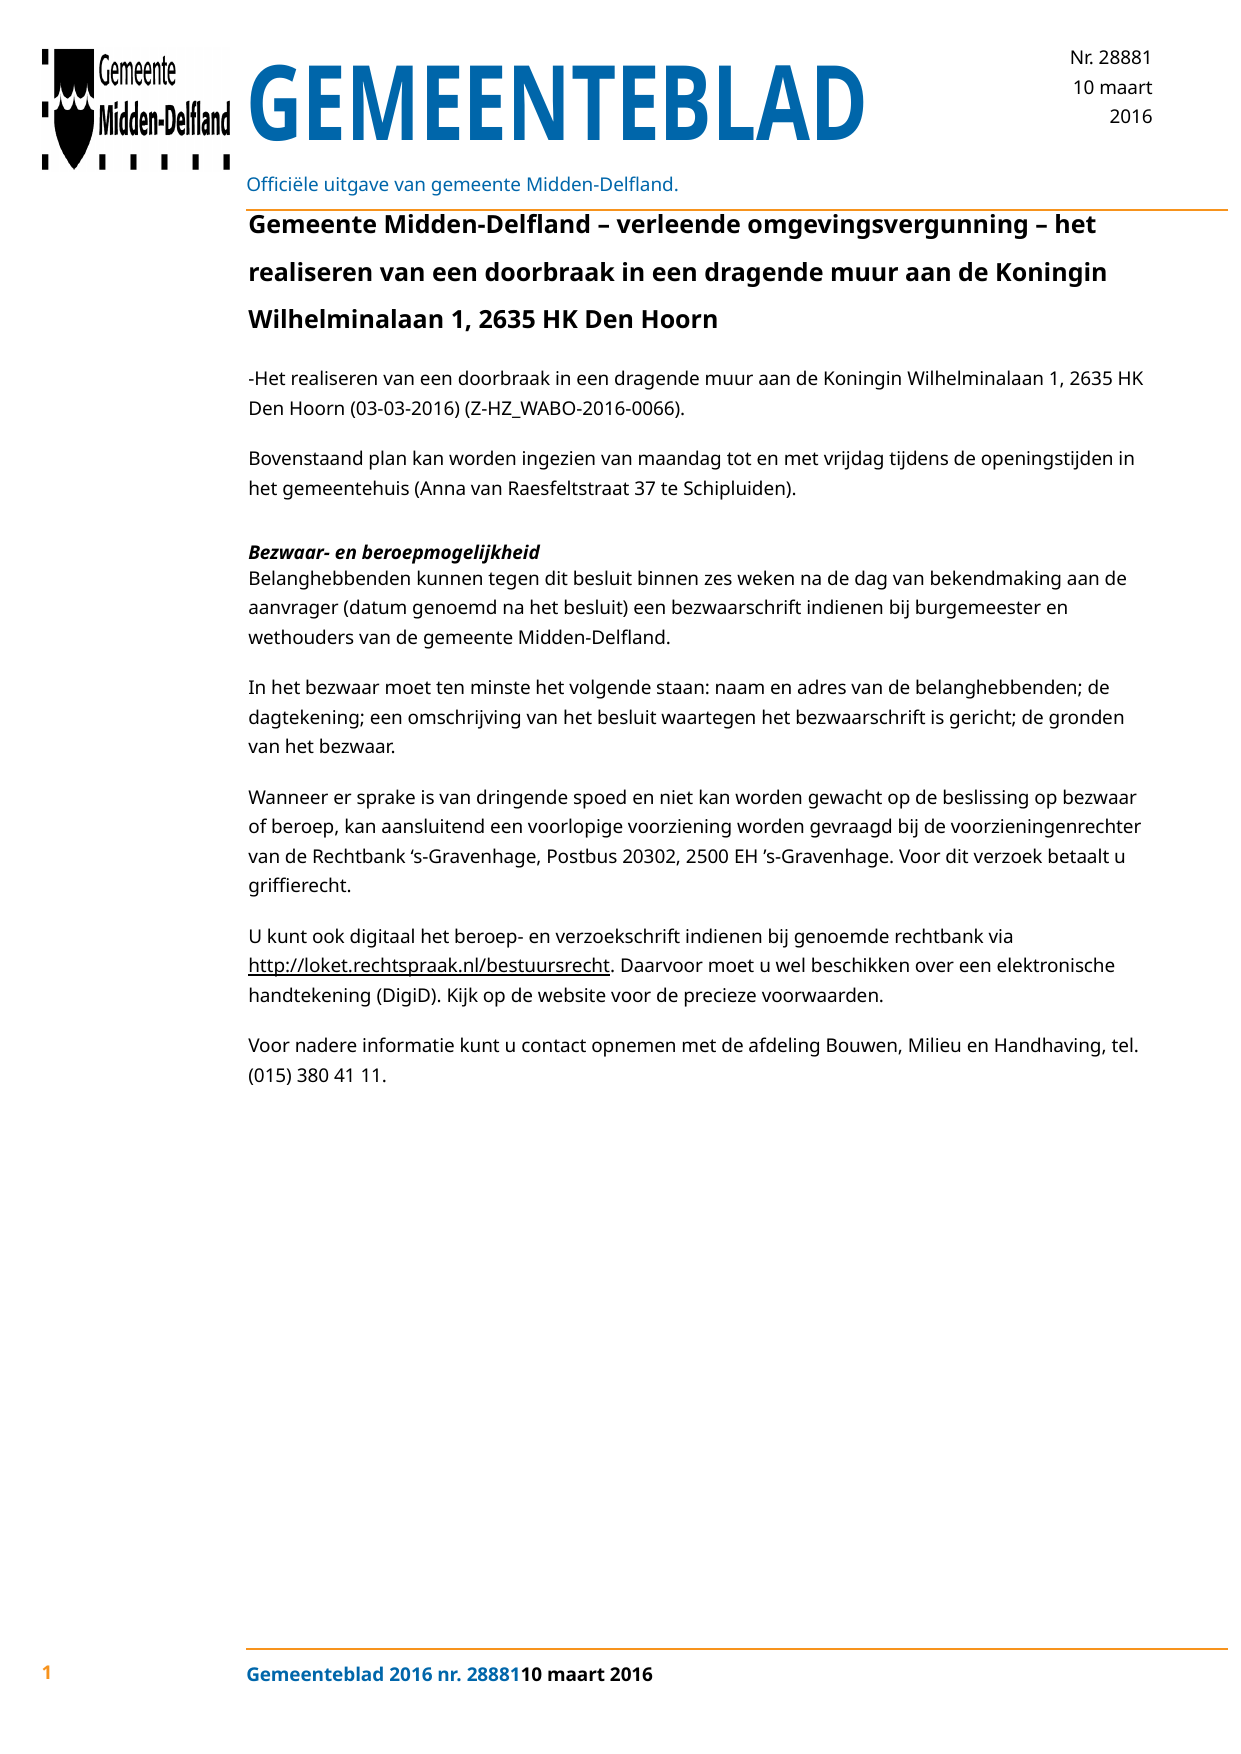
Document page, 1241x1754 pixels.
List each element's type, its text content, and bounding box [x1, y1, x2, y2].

text In het bezwaar moet ten minste het volgende staan: naam en adres van de belanghebbenden; de dagtekening; een omschrijving van het besluit waartegen het bezwaarschrift is gericht; de gronden van het bezwaar. [248, 674, 1152, 759]
text Wanneer er sprake is van dringende spoed en niet kan worden gewacht op de beslissing op bezwaar of beroep, kan aansluitend een voorlopige voorziening worden gevraagd bij de voorzieningenrechter van de Rechtbank ‘s-Gravenhage, Postbus 20302, 2500 EH ’s-Gravenhage. Voor dit verzoek betaalt u griffierecht. [248, 784, 1152, 898]
text Bovenstaand plan kan worden ingezien van maandag tot en met vrijdag tijdens de openingstijden in het gemeentehuis (Anna van Raesfeltstraat 37 te Schipluiden). [248, 446, 1152, 501]
text Gemeente Midden-Delfland – verleende omgevingsvergunning – het realiseren van een doorbraak in een dragende muur aan de Koningin Wilhelminalaan 1, 2635 HK Den Hoorn [248, 211, 1152, 336]
text U kunt ook digitaal het beroep- en verzoekschrift indienen bij genoemde rechtbank via http://loket.rechtspraak.nl/bestuursrecht. Daarvoor moet u wel beschikken over een elektronische handtekening (DigiD). Kijk op de website voor de precieze voorwaarden. [248, 923, 1152, 1008]
text -Het realiseren van een doorbraak in een dragende muur aan de Koningin Wilhelminalaan 1, 2635 HK Den Hoorn (03-03-2016) (Z-HZ_WABO-2016-0066). [248, 366, 1152, 421]
text Voor nadere informatie kunt u contact opnemen met de afdeling Bouwen, Milieu en Handhaving, tel. (015) 380 41 11. [248, 1033, 1152, 1088]
text Bezwaar- en beroepmogelijkheid [248, 539, 1152, 565]
text Belanghebbenden kunnen tegen dit besluit binnen zes weken na de dag van bekendmaking aan de aanvrager (datum genoemd na het besluit) een bezwaarschrift indienen bij burgemeester en wethouders van de gemeente Midden-Delfland. [248, 565, 1152, 650]
picture [41, 47, 231, 172]
